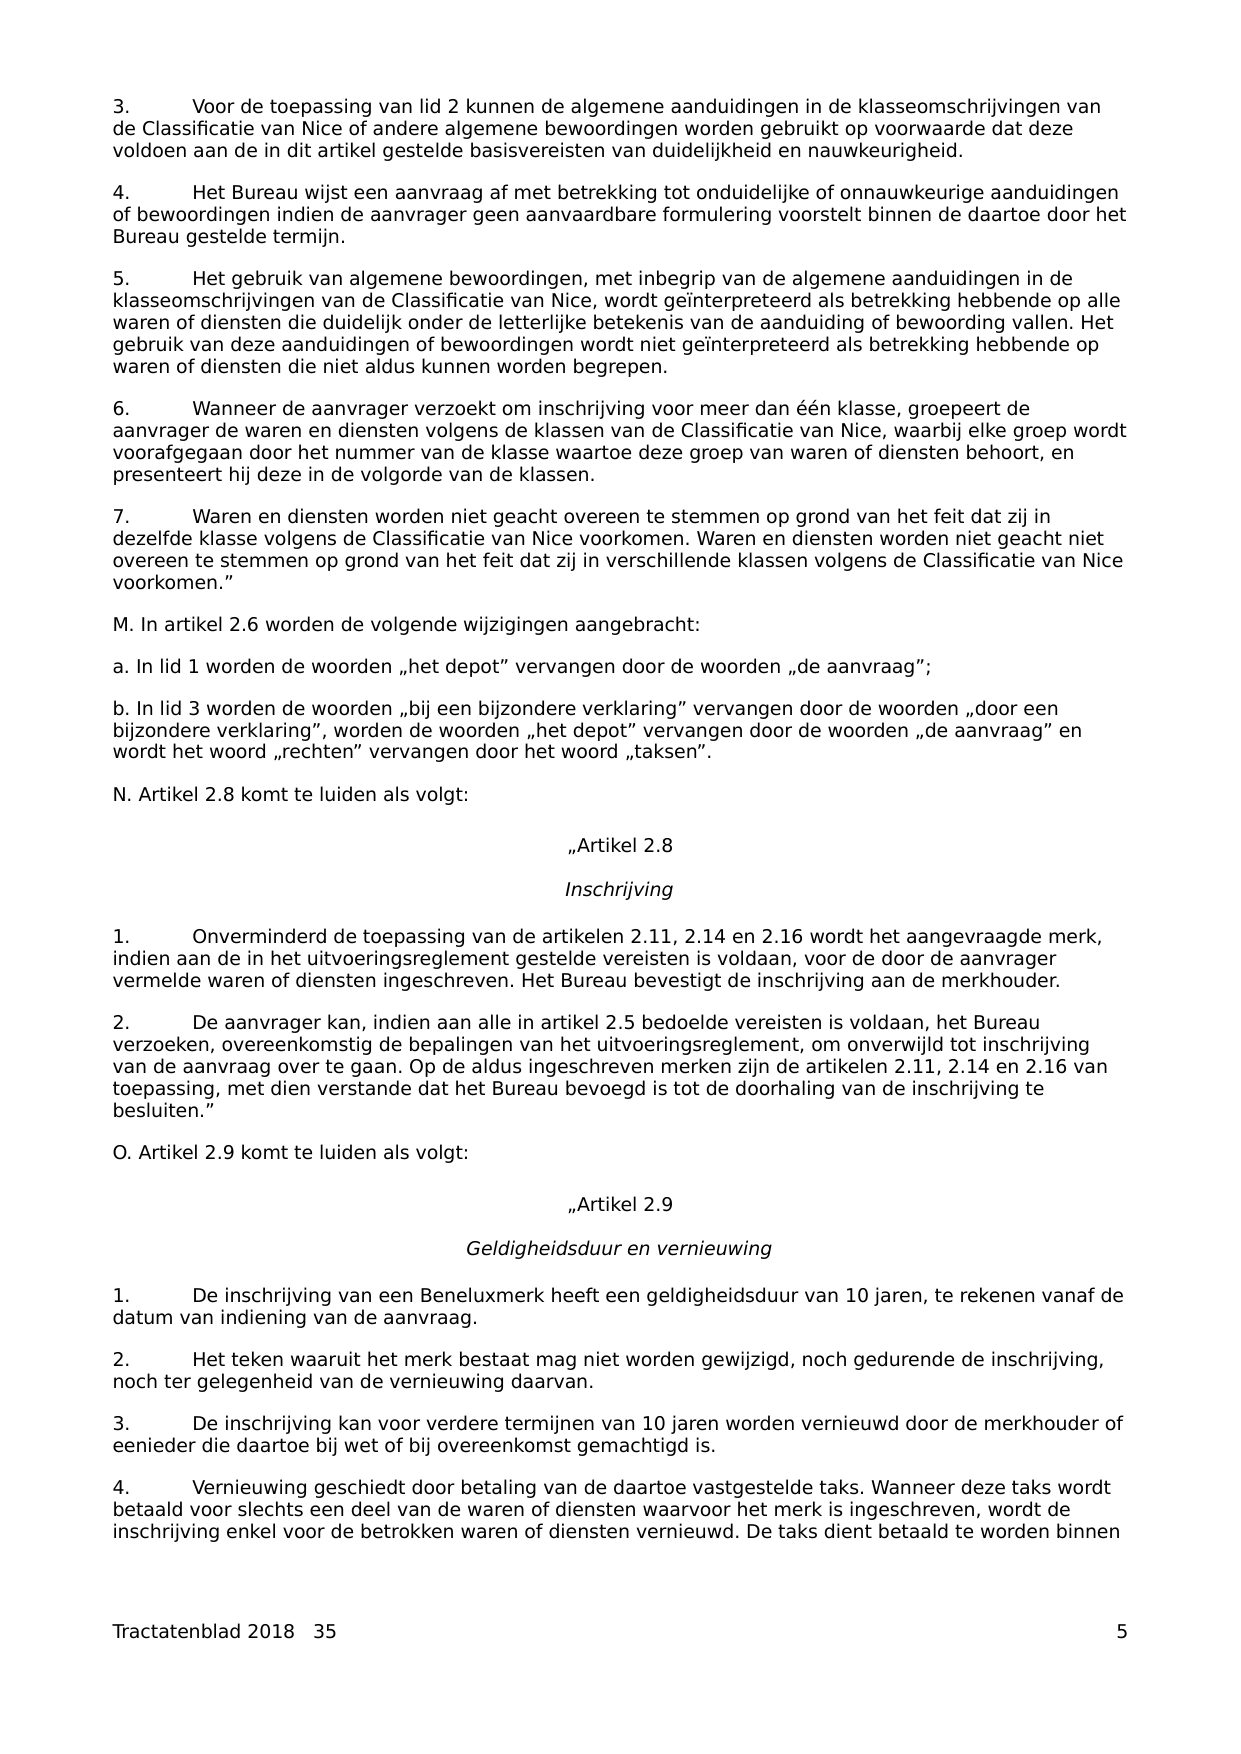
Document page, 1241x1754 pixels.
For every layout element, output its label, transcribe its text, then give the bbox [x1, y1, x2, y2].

text 7. Waren en diensten worden niet geacht overeen te stemmen op grond van het feit dat zij in dezelfde klasse volgens de Classificatie van Nice voorkomen. Waren en diensten worden niet geacht niet overeen te stemmen op grond van het feit dat zij in verschillende klassen volgens de Classificatie van Nice voorkomen.” [112, 506, 1128, 593]
text 2. Het teken waaruit het merk bestaat mag niet worden gewijzigd, noch gedurende de inschrijving, noch ter gelegenheid van de vernieuwing daarvan. [112, 1349, 1128, 1393]
text 4. Het Bureau wijst een aanvraag af met betrekking tot onduidelijke of onnauwkeurige aanduidingen of bewoordingen indien de aanvrager geen aanvaardbare formulering voorstelt binnen de daartoe door het Bureau gestelde termijn. [112, 182, 1128, 248]
text N. Artikel 2.8 komt te luiden als volgt: [112, 783, 1128, 805]
text b. In lid 3 worden de woorden „bij een bijzondere verklaring” vervangen door de woorden „door een bijzondere verklaring”, worden de woorden „het depot” vervangen door de woorden „de aanvraag” en wordt het woord „rechten” vervangen door het woord „taksen”. [112, 697, 1128, 763]
text 1. Onverminderd de toepassing van de artikelen 2.11, 2.14 en 2.16 wordt het aangevraagde merk, indien aan de in het uitvoeringsreglement gestelde vereisten is voldaan, voor de door de aanvrager vermelde waren of diensten ingeschreven. Het Bureau bevestigt de inschrijving aan de merkhouder. [112, 926, 1128, 992]
text M. In artikel 2.6 worden de volgende wijzigingen aangebracht: [112, 613, 1128, 636]
text 6. Wanneer de aanvrager verzoekt om inschrijving voor meer dan één klasse, groepeert de aanvrager de waren en diensten volgens de klassen van de Classificatie van Nice, waarbij elke groep wordt voorafgegaan door het nummer van de klasse waartoe deze groep van waren of diensten behoort, en presenteert hij deze in de volgorde van de klassen. [112, 398, 1128, 486]
text O. Artikel 2.9 komt te luiden als volgt: [112, 1142, 1128, 1164]
text a. In lid 1 worden de woorden „het depot” vervangen door de woorden „de aanvraag”; [112, 656, 1128, 677]
text 1. De inschrijving van een Beneluxmerk heeft een geldigheidsduur van 10 jaren, te rekenen vanaf de datum van indiening van de aanvraag. [112, 1285, 1128, 1329]
subtitle „Artikel 2.8 Inschrijving [112, 835, 1128, 901]
text 3. Voor de toepassing van lid 2 kunnen de algemene aanduidingen in de klasseomschrijvingen van de Classificatie van Nice of andere algemene bewoordingen worden gebruikt op voorwaarde dat deze voldoen aan de in dit artikel gestelde basisvereisten van duidelijkheid en nauwkeurigheid. [112, 96, 1128, 162]
text 5. Het gebruik van algemene bewoordingen, met inbegrip van de algemene aanduidingen in de klasseomschrijvingen van de Classificatie van Nice, wordt geïnterpreteerd als betrekking hebbende op alle waren of diensten die duidelijk onder de letterlijke betekenis van de aanduiding of bewoording vallen. Het gebruik van deze aanduidingen of bewoordingen wordt niet geïnterpreteerd als betrekking hebbende op waren of diensten die niet aldus kunnen worden begrepen. [112, 268, 1128, 378]
text 3. De inschrijving kan voor verdere termijnen van 10 jaren worden vernieuwd door de merkhouder of eenieder die daartoe bij wet of bij overeenkomst gemachtigd is. [112, 1413, 1128, 1457]
text 4. Vernieuwing geschiedt door betaling van de daartoe vastgestelde taks. Wanneer deze taks wordt betaald voor slechts een deel van de waren of diensten waarvoor het merk is ingeschreven, wordt de inschrijving enkel voor de betrokken waren of diensten vernieuwd. De taks dient betaald te worden binnen [112, 1477, 1128, 1543]
subtitle „Artikel 2.9 Geldigheidsduur en vernieuwing [112, 1194, 1128, 1260]
text 2. De aanvrager kan, indien aan alle in artikel 2.5 bedoelde vereisten is voldaan, het Bureau verzoeken, overeenkomstig de bepalingen van het uitvoeringsreglement, om onverwijld tot inschrijving van de aanvraag over te gaan. Op de aldus ingeschreven merken zijn de artikelen 2.11, 2.14 en 2.16 van toepassing, met dien verstande dat het Bureau bevoegd is tot de doorhaling van de inschrijving te besluiten.” [112, 1012, 1128, 1122]
